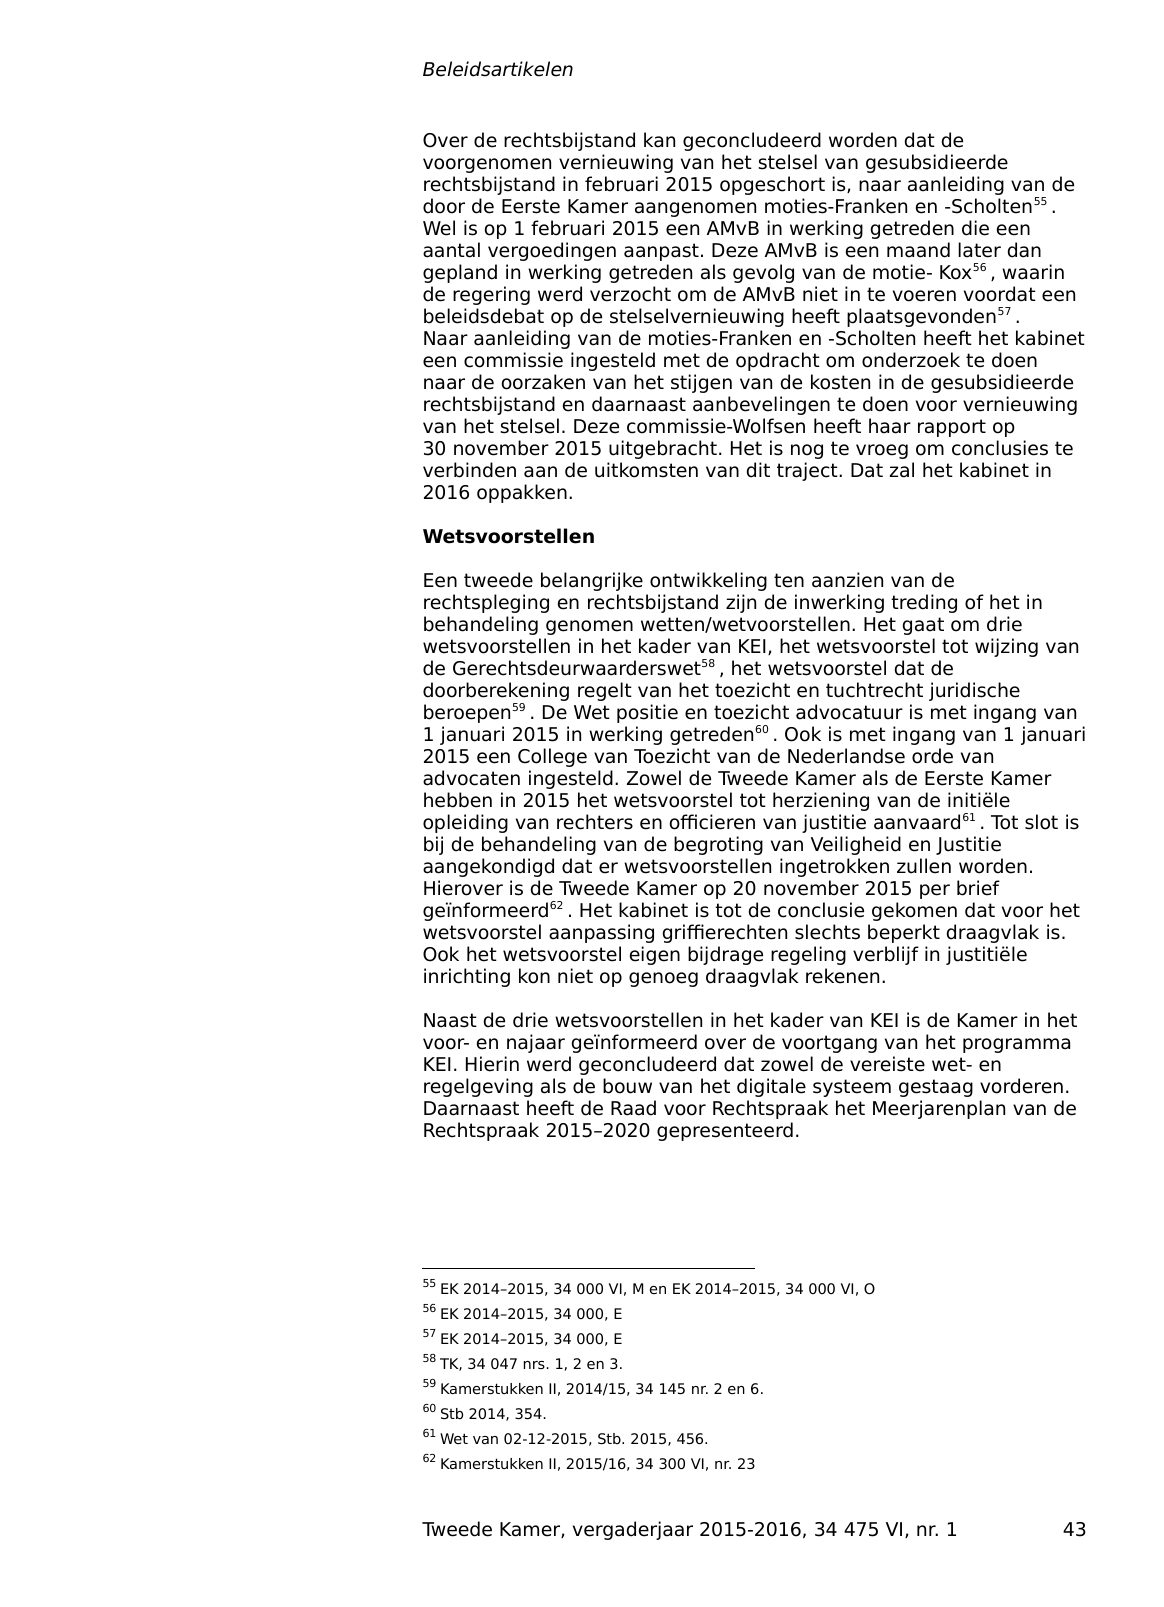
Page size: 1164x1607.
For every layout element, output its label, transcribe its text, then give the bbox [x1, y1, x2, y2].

text Kamerstukken II, 2014/15, 34 145 nr. 2 en 6. [422, 1377, 1087, 1399]
text EK 2014–2015, 34 000, E [422, 1302, 1087, 1324]
text Wet van 02-12-2015, Stb. 2015, 456. [422, 1427, 1087, 1449]
text EK 2014–2015, 34 000, E [422, 1327, 1087, 1349]
subtitle Wetsvoorstellen [422, 526, 1087, 548]
text Een tweede belangrijke ontwikkeling ten aanzien van de rechtspleging en rechtsbijstand zijn de inwerking treding of het in behandeling genomen wetten/wetvoorstellen. Het gaat om drie wetsvoorstellen in het kader van KEI, het wetsvoorstel tot wijzing van de Gerechtsdeurwaarderswet, het wetsvoorstel dat de doorberekening regelt van het toezicht en tuchtrecht juridische beroepen. De Wet positie en toezicht advocatuur is met ingang van 1 januari 2015 in werking getreden. Ook is met ingang van 1 januari 2015 een College van Toezicht van de Nederlandse orde van advocaten ingesteld. Zowel de Tweede Kamer als de Eerste Kamer hebben in 2015 het wetsvoorstel tot herziening van de initiële opleiding van rechters en officieren van justitie aanvaard. Tot slot is bij de behandeling van de begroting van Veiligheid en Justitie aangekondigd dat er wetsvoorstellen ingetrokken zullen worden. Hierover is de Tweede Kamer op 20 november 2015 per brief geïnformeerd. Het kabinet is tot de conclusie gekomen dat voor het wetsvoorstel aanpassing griffierechten slechts beperkt draagvlak is. Ook het wetsvoorstel eigen bijdrage regeling verblijf in justitiële inrichting kon niet op genoeg draagvlak rekenen. [422, 570, 1087, 987]
text Over de rechtsbijstand kan geconcludeerd worden dat de voorgenomen vernieuwing van het stelsel van gesubsidieerde rechtsbijstand in februari 2015 opgeschort is, naar aanleiding van de door de Eerste Kamer aangenomen moties-Franken en -Scholten. Wel is op 1 februari 2015 een AMvB in werking getreden die een aantal vergoedingen aanpast. Deze AMvB is een maand later dan gepland in werking getreden als gevolg van de motie- Kox, waarin de regering werd verzocht om de AMvB niet in te voeren voordat een beleidsdebat op de stelselvernieuwing heeft plaatsgevonden. [422, 130, 1087, 328]
text Stb 2014, 354. [422, 1402, 1087, 1424]
text Naast de drie wetsvoorstellen in het kader van KEI is de Kamer in het voor- en najaar geïnformeerd over de voortgang van het programma KEI. Hierin werd geconcludeerd dat zowel de vereiste wet- en regelgeving als de bouw van het digitale systeem gestaag vorderen. Daarnaast heeft de Raad voor Rechtspraak het Meerjarenplan van de Rechtspraak 2015–2020 gepresenteerd. [422, 1010, 1087, 1142]
text Naar aanleiding van de moties-Franken en -Scholten heeft het kabinet een commissie ingesteld met de opdracht om onderzoek te doen naar de oorzaken van het stijgen van de kosten in de gesubsidieerde rechtsbijstand en daarnaast aanbevelingen te doen voor vernieuwing van het stelsel. Deze commissie-Wolfsen heeft haar rapport op 30 november 2015 uitgebracht. Het is nog te vroeg om conclusies te verbinden aan de uitkomsten van dit traject. Dat zal het kabinet in 2016 oppakken. [422, 328, 1087, 503]
text EK 2014–2015, 34 000 VI, M en EK 2014–2015, 34 000 VI, O [422, 1277, 1087, 1299]
text Kamerstukken II, 2015/16, 34 300 VI, nr. 23 [422, 1452, 1087, 1474]
text TK, 34 047 nrs. 1, 2 en 3. [422, 1352, 1087, 1374]
